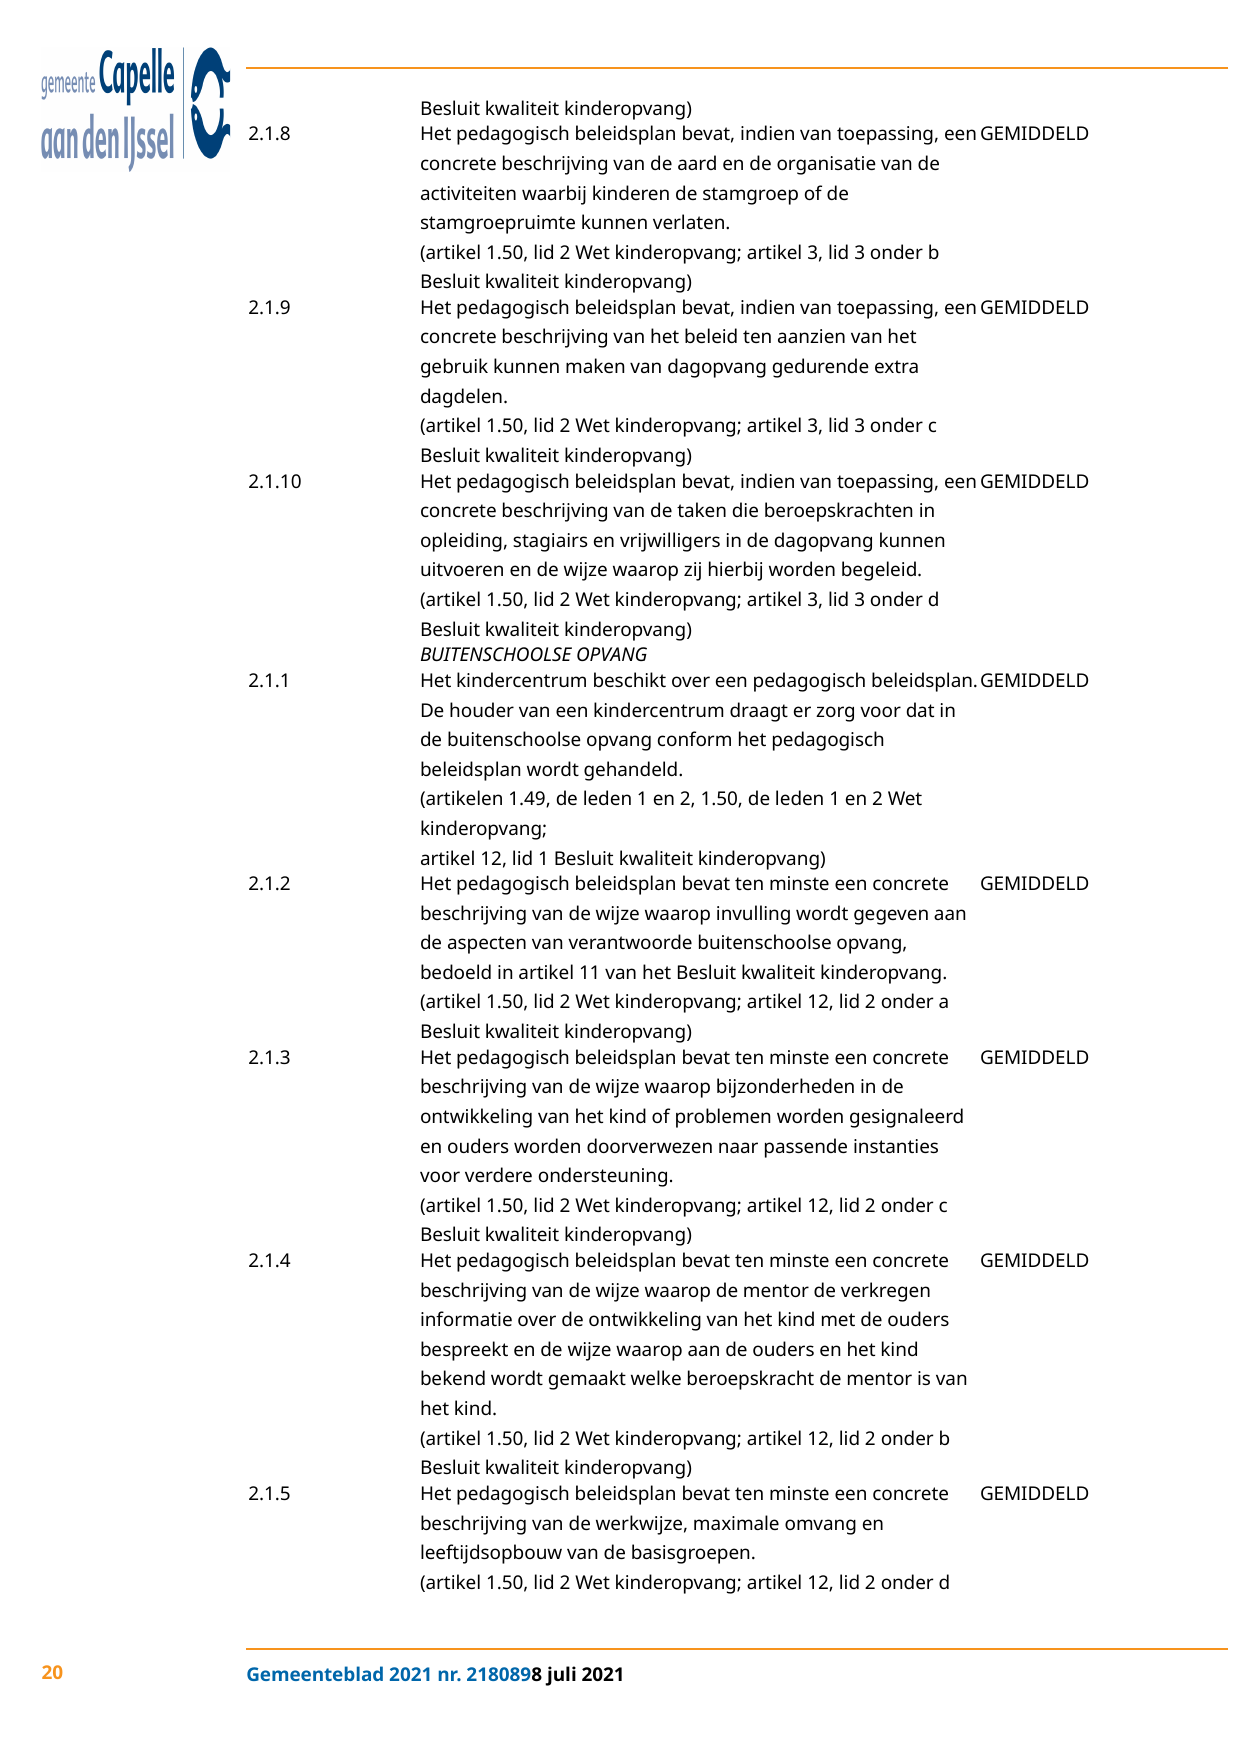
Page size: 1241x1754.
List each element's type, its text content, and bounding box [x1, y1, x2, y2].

table_cell Het kindercentrum beschikt over een pedagogisch beleidsplan. De houder van een kindercentrum draagt er zorg voor dat in de buitenschoolse opvang conform het pedagogisch beleidsplan wordt gehandeld. (artikelen 1.49, de leden 1 en 2, 1.50, de leden 1 en 2 Wet kinderopvang; artikel 12, lid 1 Besluit kwaliteit kinderopvang) [420, 667, 980, 870]
table_cell GEMIDDELD [980, 870, 1152, 1044]
table_cell GEMIDDELD [980, 1480, 1152, 1594]
table_cell GEMIDDELD [980, 468, 1152, 641]
table_cell 2.1.8 [248, 121, 420, 294]
table_cell Besluit kwaliteit kinderopvang) [420, 95, 980, 121]
table_cell GEMIDDELD [980, 121, 1152, 294]
table_cell 2.1.10 [248, 468, 420, 641]
picture [41, 47, 231, 172]
table_cell [248, 641, 420, 667]
table_cell GEMIDDELD [980, 667, 1152, 870]
table_cell GEMIDDELD [980, 294, 1152, 468]
table_cell [980, 95, 1152, 121]
table_cell GEMIDDELD [980, 1247, 1152, 1480]
table_cell Het pedagogisch beleidsplan bevat, indien van toepassing, een concrete beschrijving van de taken die beroepskrachten in opleiding, stagiairs en vrijwilligers in de dagopvang kunnen uitvoeren en de wijze waarop zij hierbij worden begeleid. (artikel 1.50, lid 2 Wet kinderopvang; artikel 3, lid 3 onder d Besluit kwaliteit kinderopvang) [420, 468, 980, 641]
table_cell Het pedagogisch beleidsplan bevat ten minste een concrete beschrijving van de wijze waarop de mentor de verkregen informatie over de ontwikkeling van het kind met de ouders bespreekt en de wijze waarop aan de ouders en het kind bekend wordt gemaakt welke beroepskracht de mentor is van het kind. (artikel 1.50, lid 2 Wet kinderopvang; artikel 12, lid 2 onder b Besluit kwaliteit kinderopvang) [420, 1247, 980, 1480]
table_cell Het pedagogisch beleidsplan bevat, indien van toepassing, een concrete beschrijving van de aard en de organisatie van de activiteiten waarbij kinderen de stamgroep of de stamgroepruimte kunnen verlaten. (artikel 1.50, lid 2 Wet kinderopvang; artikel 3, lid 3 onder b Besluit kwaliteit kinderopvang) [420, 121, 980, 294]
table_cell GEMIDDELD [980, 1044, 1152, 1247]
table_cell Het pedagogisch beleidsplan bevat ten minste een concrete beschrijving van de wijze waarop bijzonderheden in de ontwikkeling van het kind of problemen worden gesignaleerd en ouders worden doorverwezen naar passende instanties voor verdere ondersteuning. (artikel 1.50, lid 2 Wet kinderopvang; artikel 12, lid 2 onder c Besluit kwaliteit kinderopvang) [420, 1044, 980, 1247]
table_cell [248, 95, 420, 121]
table_cell 2.1.1 [248, 667, 420, 870]
table_cell BUITENSCHOOLSE OPVANG [420, 641, 980, 667]
table_cell Het pedagogisch beleidsplan bevat ten minste een concrete beschrijving van de wijze waarop invulling wordt gegeven aan de aspecten van verantwoorde buitenschoolse opvang, bedoeld in artikel 11 van het Besluit kwaliteit kinderopvang. (artikel 1.50, lid 2 Wet kinderopvang; artikel 12, lid 2 onder a Besluit kwaliteit kinderopvang) [420, 870, 980, 1044]
table_cell Het pedagogisch beleidsplan bevat ten minste een concrete beschrijving van de werkwijze, maximale omvang en leeftijdsopbouw van de basisgroepen. (artikel 1.50, lid 2 Wet kinderopvang; artikel 12, lid 2 onder d [420, 1480, 980, 1594]
table_cell Het pedagogisch beleidsplan bevat, indien van toepassing, een concrete beschrijving van het beleid ten aanzien van het gebruik kunnen maken van dagopvang gedurende extra dagdelen. (artikel 1.50, lid 2 Wet kinderopvang; artikel 3, lid 3 onder c Besluit kwaliteit kinderopvang) [420, 294, 980, 468]
table_cell 2.1.2 [248, 870, 420, 1044]
table_cell 2.1.9 [248, 294, 420, 468]
table_cell [980, 641, 1152, 667]
table_cell 2.1.4 [248, 1247, 420, 1480]
table_cell 2.1.3 [248, 1044, 420, 1247]
table_cell 2.1.5 [248, 1480, 420, 1594]
